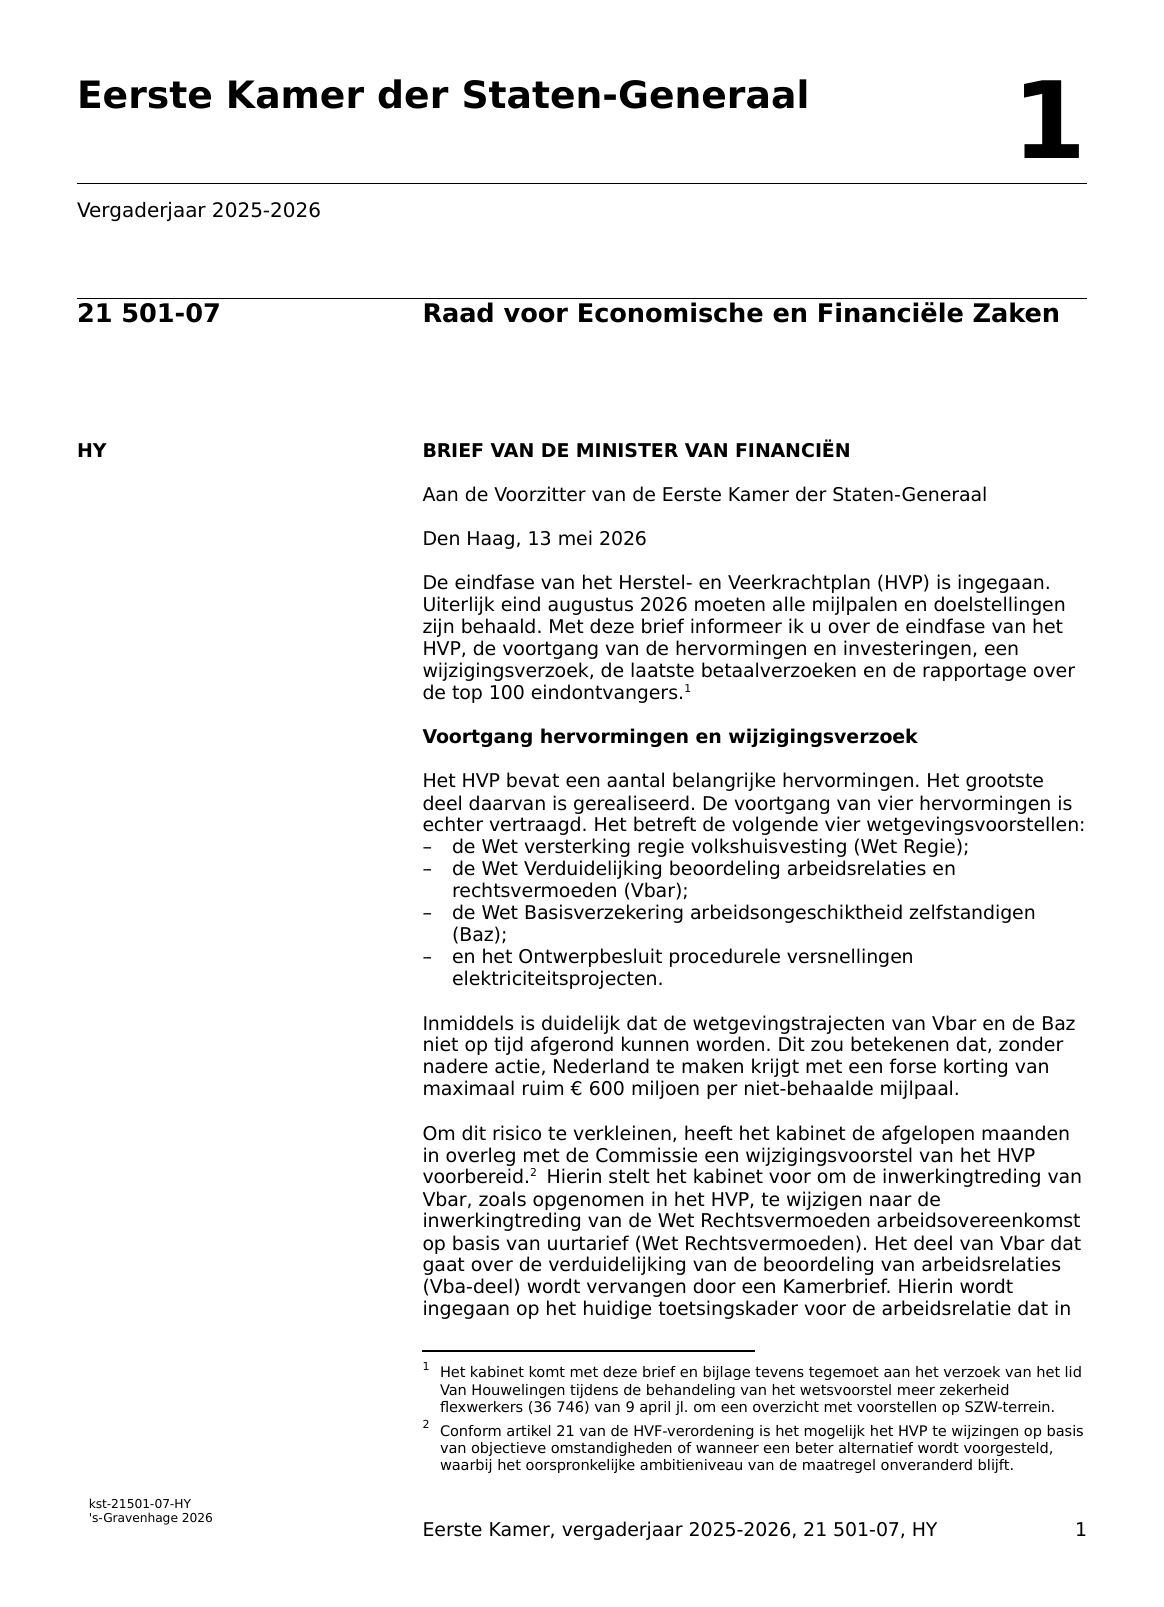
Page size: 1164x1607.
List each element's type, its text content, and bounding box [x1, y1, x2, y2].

text Den Haag, 13 mei 2026 [422, 528, 1087, 550]
text Inmiddels is duidelijk dat de wetgevingstrajecten van Vbar en de Baz niet op tijd afgerond kunnen worden. Dit zou betekenen dat, zonder nadere actie, Nederland te maken krijgt met een forse korting van maximaal ruim € 600 miljoen per niet-behaalde mijlpaal. [422, 1012, 1087, 1100]
subtitle Voortgang hervormingen en wijzigingsverzoek [422, 726, 1087, 748]
table_header 1 [886, 59, 1087, 183]
text – de Wet Verduidelijking beoordeling arbeidsrelaties en rechtsvermoeden (Vbar); [422, 858, 1087, 902]
table_cell Vergaderjaar 2025-2026 [77, 184, 1087, 298]
text Conform artikel 21 van de HVF-verordening is het mogelijk het HVP te wijzingen op basis van objectieve omstandigheden of wanneer een beter alternatief wordt voorgesteld, waarbij het oorspronkelijke ambitieniveau van de maatregel onveranderd blijft. [422, 1418, 1087, 1474]
text Het HVP bevat een aantal belangrijke hervormingen. Het grootste deel daarvan is gerealiseerd. De voortgang van vier hervormingen is echter vertraagd. Het betreft de volgende vier wetgevingsvoorstellen: [422, 770, 1087, 836]
text De eindfase van het Herstel- en Veerkrachtplan (HVP) is ingegaan. Uiterlijk eind augustus 2026 moeten alle mijlpalen en doelstellingen zijn behaald. Met deze brief informeer ik u over de eindfase van het HVP, de voortgang van de hervormingen en investeringen, een wijzigingsverzoek, de laatste betaalverzoeken en de rapportage over de top 100 eindontvangers. [422, 572, 1087, 704]
text 's-Gravenhage 2026 [88, 1511, 323, 1525]
text – de Wet Basisverzekering arbeidsongeschiktheid zelfstandigen (Baz); [422, 902, 1087, 946]
text – en het Ontwerpbesluit procedurele versnellingen elektriciteitsprojecten. [422, 946, 1087, 990]
subtitle HY BRIEF VAN DE MINISTER VAN FINANCIËN [77, 440, 1087, 462]
text kst-21501-07-HY [88, 1497, 323, 1511]
text Aan de Voorzitter van de Eerste Kamer der Staten-Generaal [422, 484, 1087, 506]
table_header Eerste Kamer der Staten-Generaal [77, 59, 886, 183]
text Het kabinet komt met deze brief en bijlage tevens tegemoet aan het verzoek van het lid Van Houwelingen tijdens de behandeling van het wetsvoorstel meer zekerheid flexwerkers (36 746) van 9 april jl. om een overzicht met voorstellen op SZW-terrein. [422, 1360, 1087, 1416]
text – de Wet versterking regie volkshuisvesting (Wet Regie); [422, 836, 1087, 858]
text Om dit risico te verkleinen, heeft het kabinet de afgelopen maanden in overleg met de Commissie een wijzigingsvoorstel van het HVP voorbereid. Hierin stelt het kabinet voor om de inwerkingtreding van Vbar, zoals opgenomen in het HVP, te wijzigen naar de inwerkingtreding van de Wet Rechtsvermoeden arbeidsovereenkomst op basis van uurtarief (Wet Rechtsvermoeden). Het deel van Vbar dat gaat over de verduidelijking van de beoordeling van arbeidsrelaties (Vba-deel) wordt vervangen door een Kamerbrief. Hierin wordt ingegaan op het huidige toetsingskader voor de arbeidsrelatie dat in [422, 1122, 1087, 1320]
subtitle 21 501-07 Raad voor Economische en Financiële Zaken [77, 299, 1087, 329]
